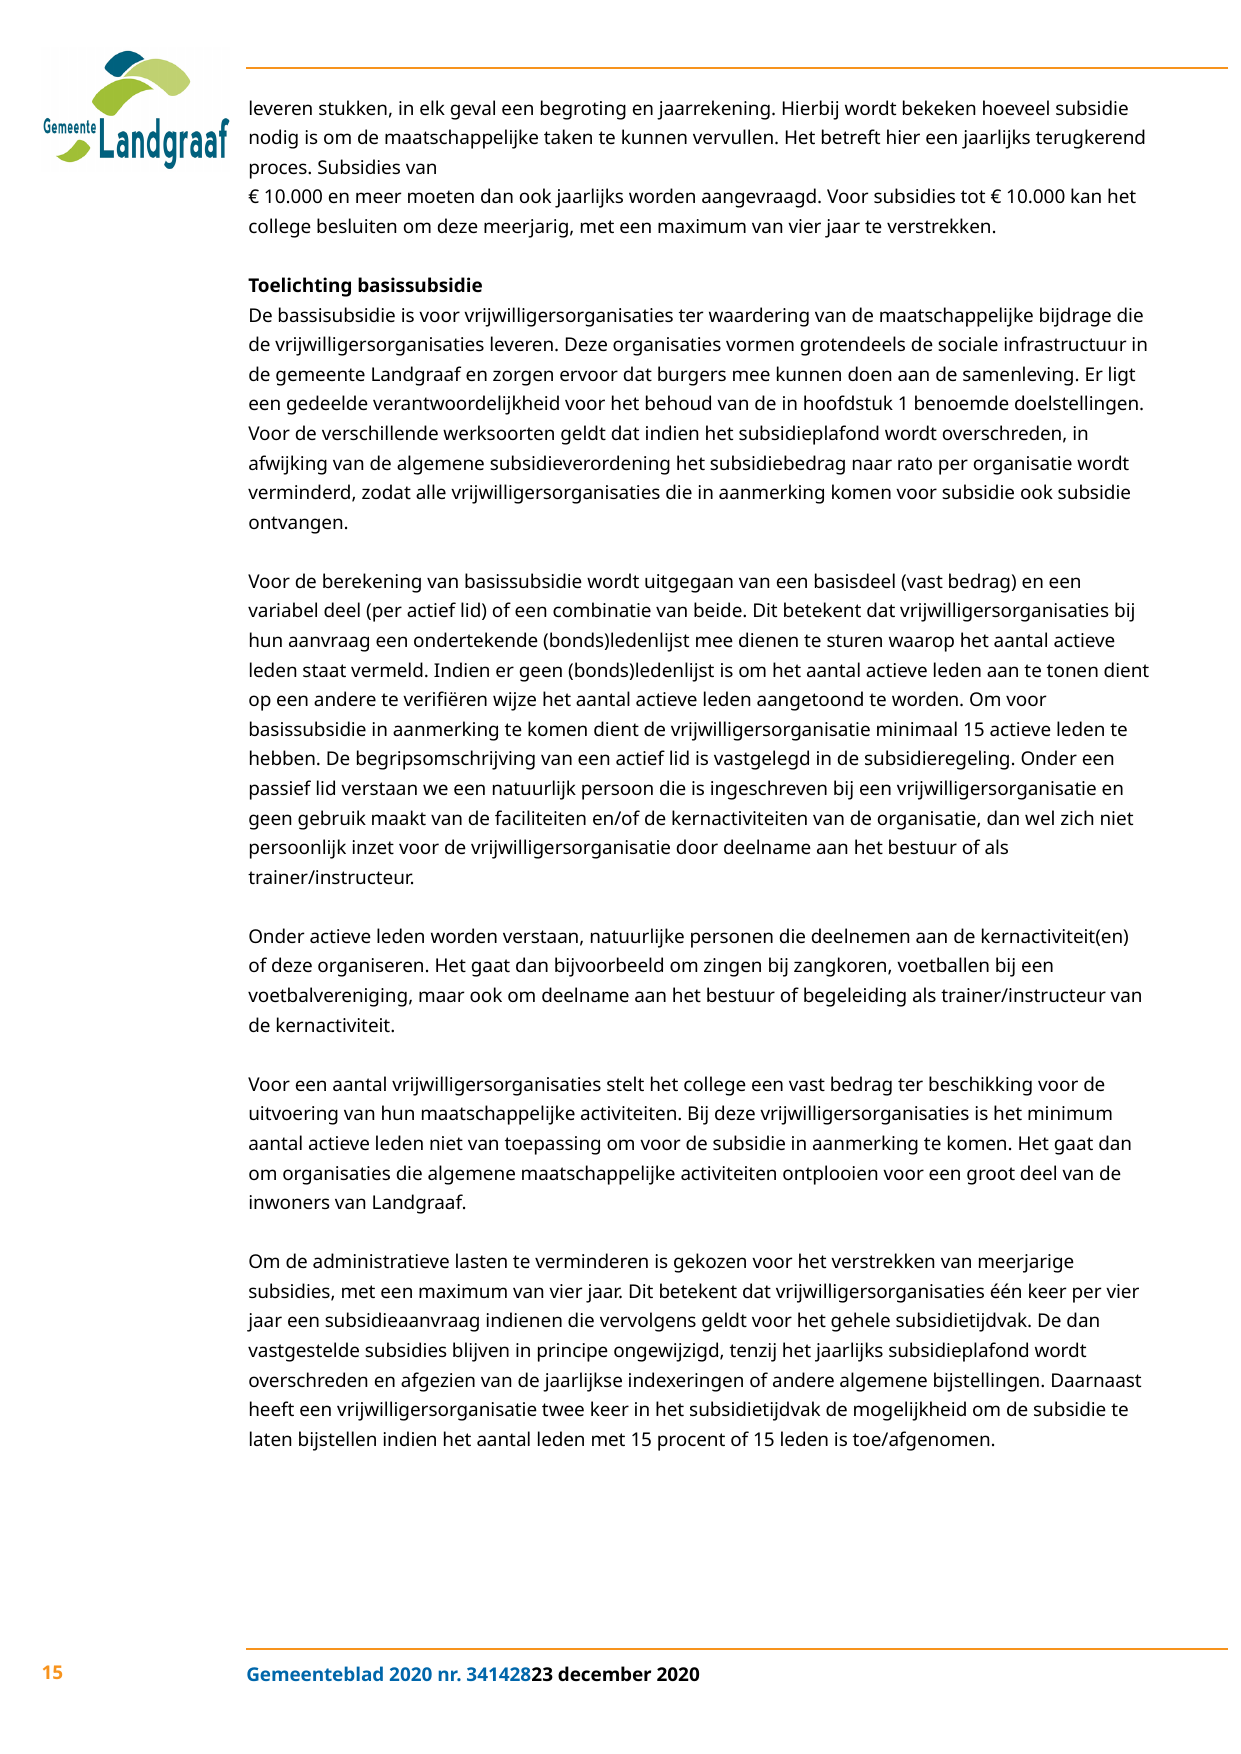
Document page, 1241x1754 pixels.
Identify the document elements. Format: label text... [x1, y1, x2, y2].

text Onder actieve leden worden verstaan, natuurlijke personen die deelnemen aan de kernactiviteit(en) of deze organiseren. Het gaat dan bijvoorbeeld om zingen bij zangkoren, voetballen bij een voetbalvereniging, maar ook om deelname aan het bestuur of begeleiding als trainer/instructeur van de kernactiviteit. [248, 923, 1152, 1038]
text Voor een aantal vrijwilligersorganisaties stelt het college een vast bedrag ter beschikking voor de uitvoering van hun maatschappelijke activiteiten. Bij deze vrijwilligersorganisaties is het minimum aantal actieve leden niet van toepassing om voor de subsidie in aanmerking te komen. Het gaat dan om organisaties die algemene maatschappelijke activiteiten ontplooien voor een groot deel van de inwoners van Landgraaf. [248, 1071, 1152, 1215]
text Toelichting basissubsidie [248, 272, 1152, 298]
text € 10.000 en meer moeten dan ook jaarlijks worden aangevraagd. Voor subsidies tot € 10.000 kan het college besluiten om deze meerjarig, met een maximum van vier jaar te verstrekken. [248, 183, 1152, 239]
text Voor de berekening van basissubsidie wordt uitgegaan van een basisdeel (vast bedrag) en een variabel deel (per actief lid) of een combinatie van beide. Dit betekent dat vrijwilligersorganisaties bij hun aanvraag een ondertekende (bonds)ledenlijst mee dienen te sturen waarop het aantal actieve leden staat vermeld. Indien er geen (bonds)ledenlijst is om het aantal actieve leden aan te tonen dient op een andere te verifiëren wijze het aantal actieve leden aangetoond te worden. Om voor basissubsidie in aanmerking te komen dient de vrijwilligersorganisatie minimaal 15 actieve leden te hebben. De begripsomschrijving van een actief lid is vastgelegd in de subsidieregeling. Onder een passief lid verstaan we een natuurlijk persoon die is ingeschreven bij een vrijwilligersorganisatie en geen gebruik maakt van de faciliteiten en/of de kernactiviteiten van de organisatie, dan wel zich niet persoonlijk inzet voor de vrijwilligersorganisatie door deelname aan het bestuur of als trainer/instructeur. [248, 568, 1152, 890]
text Om de administratieve lasten te verminderen is gekozen voor het verstrekken van meerjarige subsidies, met een maximum van vier jaar. Dit betekent dat vrijwilligersorganisaties één keer per vier jaar een subsidieaanvraag indienen die vervolgens geldt voor het gehele subsidietijdvak. De dan vastgestelde subsidies blijven in principe ongewijzigd, tenzij het jaarlijks subsidieplafond wordt overschreden en afgezien van de jaarlijkse indexeringen of andere algemene bijstellingen. Daarnaast heeft een vrijwilligersorganisatie twee keer in het subsidietijdvak de mogelijkheid om de subsidie te laten bijstellen indien het aantal leden met 15 procent of 15 leden is toe/afgenomen. [248, 1248, 1152, 1452]
text leveren stukken, in elk geval een begroting en jaarrekening. Hierbij wordt bekeken hoeveel subsidie nodig is om de maatschappelijke taken te kunnen vervullen. Het betreft hier een jaarlijks terugkerend proces. Subsidies van [248, 95, 1152, 180]
picture [41, 47, 231, 172]
text De bassisubsidie is voor vrijwilligersorganisaties ter waardering van de maatschappelijke bijdrage die de vrijwilligersorganisaties leveren. Deze organisaties vormen grotendeels de sociale infrastructuur in de gemeente Landgraaf en zorgen ervoor dat burgers mee kunnen doen aan de samenleving. Er ligt een gedeelde verantwoordelijkheid voor het behoud van de in hoofdstuk 1 benoemde doelstellingen. Voor de verschillende werksoorten geldt dat indien het subsidieplafond wordt overschreden, in afwijking van de algemene subsidieverordening het subsidiebedrag naar rato per organisatie wordt verminderd, zodat alle vrijwilligersorganisaties die in aanmerking komen voor subsidie ook subsidie ontvangen. [248, 302, 1152, 535]
